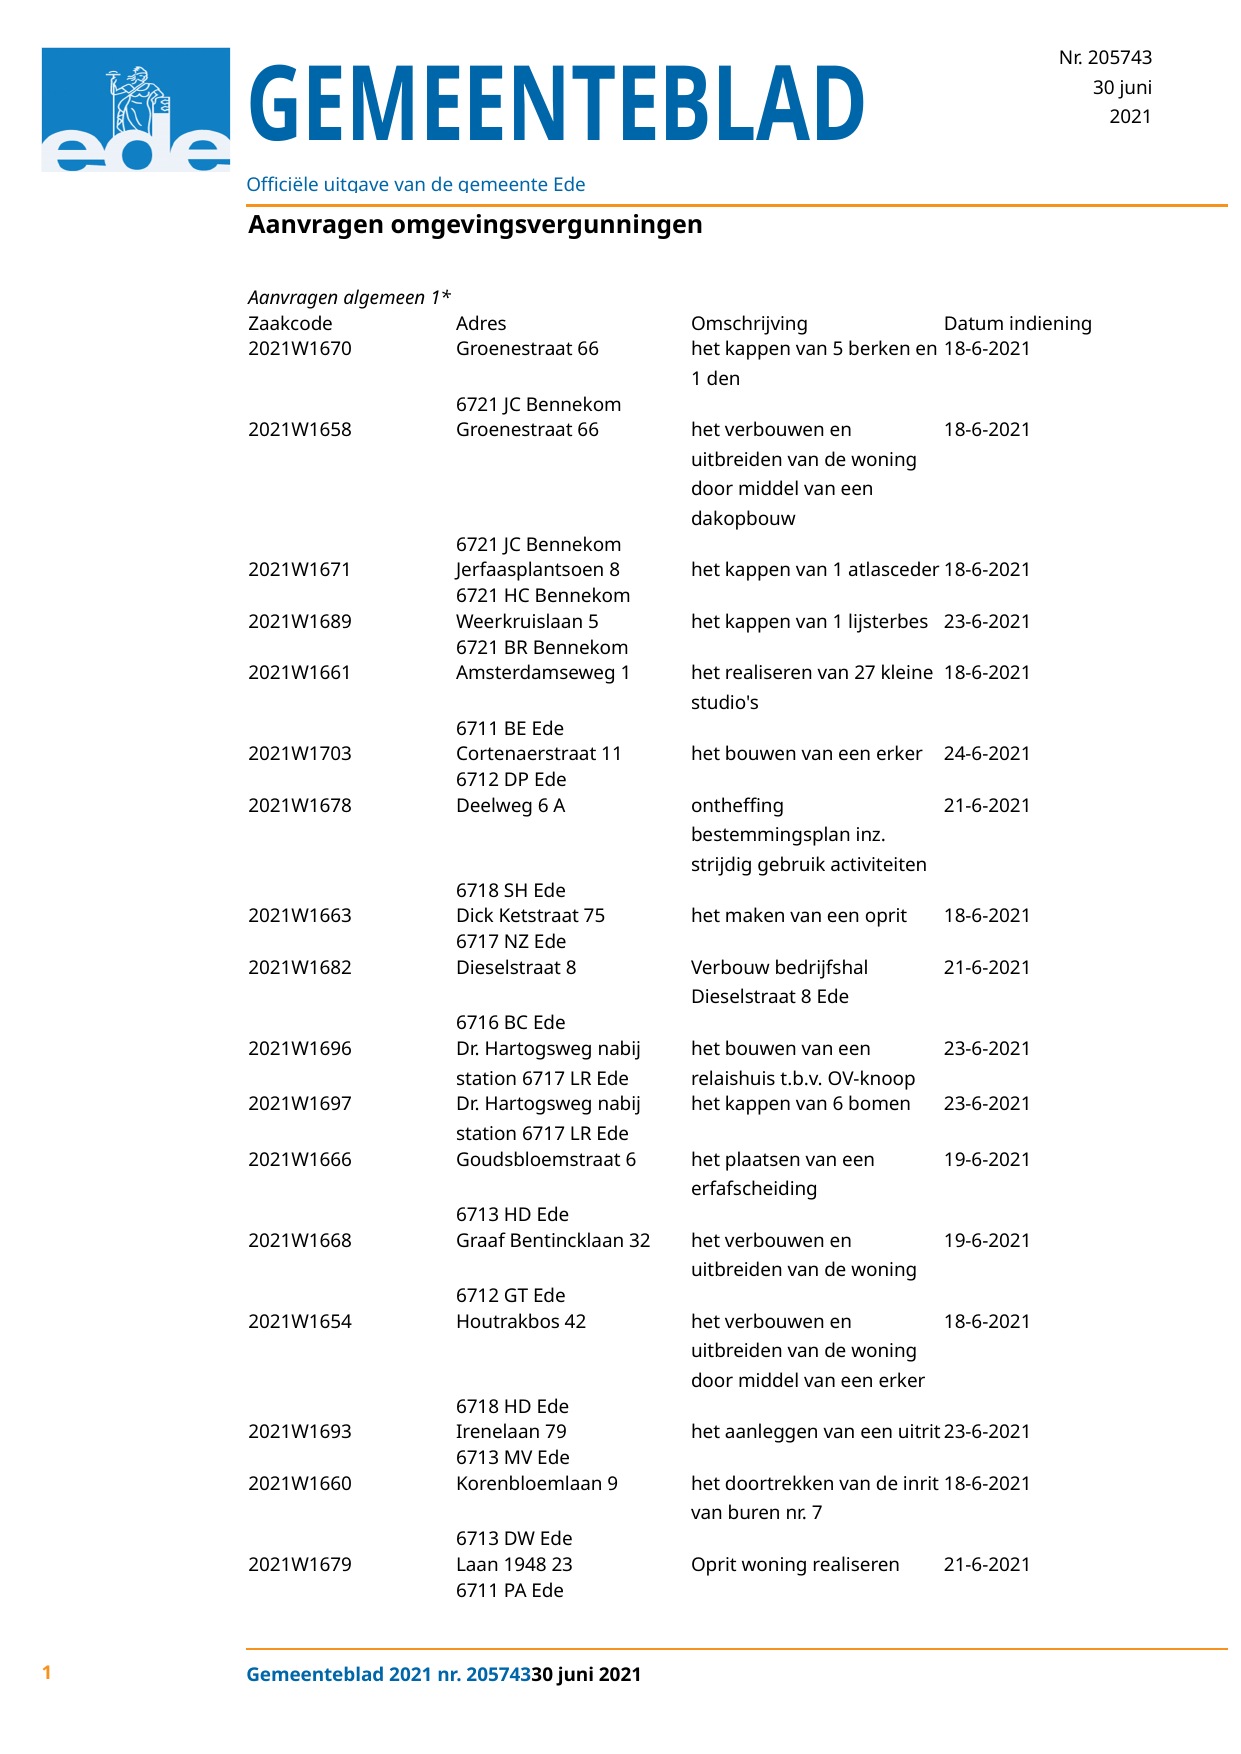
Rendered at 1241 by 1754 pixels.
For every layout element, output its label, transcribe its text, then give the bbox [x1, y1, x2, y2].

table_cell het realiseren van 27 kleine studio's [691, 660, 944, 715]
table_cell 18-6-2021 [944, 335, 1152, 391]
table_cell [944, 391, 1152, 416]
text Aanvragen omgevingsvergunningen [248, 207, 1152, 241]
table_cell [248, 1201, 456, 1227]
table_cell het kappen van 1 atlasceder [691, 557, 944, 582]
table_cell 2021W1670 [248, 335, 456, 391]
table_cell Dick Ketstraat 75 [456, 903, 691, 928]
table_cell 6718 SH Ede [456, 877, 691, 903]
table_cell [248, 929, 456, 954]
table_cell het plaatsen van een erfafscheiding [691, 1146, 944, 1201]
table_cell Irenelaan 79 [456, 1419, 691, 1444]
table_cell 18-6-2021 [944, 660, 1152, 715]
table_cell 2021W1689 [248, 608, 456, 634]
table_cell Goudsbloemstraat 6 [456, 1146, 691, 1201]
table_cell [691, 1525, 944, 1551]
table_cell Dr. Hartogsweg nabij station 6717 LR Ede [456, 1091, 691, 1146]
table_cell [944, 1393, 1152, 1418]
table_cell Verbouw bedrijfshal Dieselstraat 8 Ede [691, 954, 944, 1009]
table_cell het bouwen van een relaishuis t.b.v. OV-knoop [691, 1035, 944, 1091]
table_cell 2021W1678 [248, 792, 456, 877]
table_cell 18-6-2021 [944, 557, 1152, 582]
table_cell 23-6-2021 [944, 1091, 1152, 1146]
table_cell Cortenaerstraat 11 [456, 741, 691, 766]
table_cell 6721 BR Bennekom [456, 634, 691, 659]
table_cell 19-6-2021 [944, 1146, 1152, 1201]
table_cell [248, 1282, 456, 1308]
table_cell 6718 HD Ede [456, 1393, 691, 1418]
table_header Adres [456, 310, 691, 335]
table_cell [691, 929, 944, 954]
table_cell het maken van een oprit [691, 903, 944, 928]
table_cell [691, 1393, 944, 1418]
table_cell [248, 1393, 456, 1418]
table_cell ontheffing bestemmingsplan inz. strijdig gebruik activiteiten [691, 792, 944, 877]
table_cell 2021W1660 [248, 1470, 456, 1525]
table_cell Oprit woning realiseren [691, 1551, 944, 1577]
table_cell Dr. Hartogsweg nabij station 6717 LR Ede [456, 1035, 691, 1091]
table_cell 18-6-2021 [944, 903, 1152, 928]
table_cell [248, 877, 456, 903]
table_cell Houtrakbos 42 [456, 1308, 691, 1393]
table_cell [248, 1525, 456, 1551]
table_cell 6721 JC Bennekom [456, 531, 691, 557]
table_cell 6713 HD Ede [456, 1201, 691, 1227]
table_cell het kappen van 5 berken en 1 den [691, 335, 944, 391]
table_cell het bouwen van een erker [691, 741, 944, 766]
table_cell 2021W1682 [248, 954, 456, 1009]
table_cell 2021W1697 [248, 1091, 456, 1146]
table_cell Deelweg 6 A [456, 792, 691, 877]
table_cell 6713 DW Ede [456, 1525, 691, 1551]
table_header Zaakcode [248, 310, 456, 335]
table_cell Groenestraat 66 [456, 416, 691, 531]
table_cell 2021W1671 [248, 557, 456, 582]
table_cell [248, 766, 456, 792]
table_cell 18-6-2021 [944, 416, 1152, 531]
table_cell 2021W1679 [248, 1551, 456, 1577]
table_cell 23-6-2021 [944, 608, 1152, 634]
table_cell [248, 583, 456, 608]
table_cell 21-6-2021 [944, 1551, 1152, 1577]
table_cell 6711 BE Ede [456, 715, 691, 741]
table_cell 6716 BC Ede [456, 1010, 691, 1035]
table_cell [691, 531, 944, 557]
table_cell [248, 1577, 456, 1602]
table_cell [691, 1577, 944, 1602]
table_cell Weerkruislaan 5 [456, 608, 691, 634]
table_cell 18-6-2021 [944, 1308, 1152, 1393]
table_cell [691, 1282, 944, 1308]
table_cell 2021W1661 [248, 660, 456, 715]
table_cell het verbouwen en uitbreiden van de woning [691, 1227, 944, 1282]
table_cell [691, 1444, 944, 1470]
table_cell 6711 PA Ede [456, 1577, 691, 1602]
table_cell het doortrekken van de inrit van buren nr. 7 [691, 1470, 944, 1525]
table_cell 2021W1666 [248, 1146, 456, 1201]
table_cell 21-6-2021 [944, 792, 1152, 877]
table_cell [944, 1201, 1152, 1227]
table_cell [691, 766, 944, 792]
table_cell [944, 766, 1152, 792]
table_cell [944, 1577, 1152, 1602]
table_header Datum indiening [944, 310, 1152, 335]
table_cell [691, 583, 944, 608]
table_cell [944, 715, 1152, 741]
table_cell 2021W1663 [248, 903, 456, 928]
table_cell 23-6-2021 [944, 1419, 1152, 1444]
table_cell 2021W1703 [248, 741, 456, 766]
table_cell [691, 634, 944, 659]
table_cell Groenestraat 66 [456, 335, 691, 391]
table_cell [248, 391, 456, 416]
table_cell 6712 GT Ede [456, 1282, 691, 1308]
table_cell [944, 1525, 1152, 1551]
table_cell 2021W1668 [248, 1227, 456, 1282]
table_cell 6713 MV Ede [456, 1444, 691, 1470]
table_cell 2021W1693 [248, 1419, 456, 1444]
table_cell Amsterdamseweg 1 [456, 660, 691, 715]
table_cell [944, 583, 1152, 608]
table_cell het verbouwen en uitbreiden van de woning door middel van een erker [691, 1308, 944, 1393]
table_cell [944, 531, 1152, 557]
table_cell 2021W1696 [248, 1035, 456, 1091]
table_cell [944, 634, 1152, 659]
table_cell 2021W1654 [248, 1308, 456, 1393]
table_cell 2021W1658 [248, 416, 456, 531]
text Aanvragen algemeen 1* [248, 284, 1152, 309]
table_cell [248, 1010, 456, 1035]
table_cell [248, 715, 456, 741]
table_cell het kappen van 6 bomen [691, 1091, 944, 1146]
table_cell 23-6-2021 [944, 1035, 1152, 1091]
table_cell Graaf Bentincklaan 32 [456, 1227, 691, 1282]
table_cell [944, 877, 1152, 903]
table_cell het verbouwen en uitbreiden van de woning door middel van een dakopbouw [691, 416, 944, 531]
table_cell [944, 1282, 1152, 1308]
table_cell [248, 1444, 456, 1470]
table_cell 6721 HC Bennekom [456, 583, 691, 608]
table_cell Dieselstraat 8 [456, 954, 691, 1009]
table_cell [691, 877, 944, 903]
table_cell Laan 1948 23 [456, 1551, 691, 1577]
table_cell 19-6-2021 [944, 1227, 1152, 1282]
table_cell [248, 634, 456, 659]
table_cell [944, 1010, 1152, 1035]
table_cell het aanleggen van een uitrit [691, 1419, 944, 1444]
table_cell 6717 NZ Ede [456, 929, 691, 954]
table_cell 21-6-2021 [944, 954, 1152, 1009]
table_cell [691, 391, 944, 416]
table_cell 6712 DP Ede [456, 766, 691, 792]
table_cell 6721 JC Bennekom [456, 391, 691, 416]
table_cell [691, 1201, 944, 1227]
table_cell [248, 531, 456, 557]
table_header Omschrijving [691, 310, 944, 335]
table_cell [691, 715, 944, 741]
table_cell [944, 929, 1152, 954]
table_cell Jerfaasplantsoen 8 [456, 557, 691, 582]
table_cell [691, 1010, 944, 1035]
table_cell Korenbloemlaan 9 [456, 1470, 691, 1525]
table_cell 18-6-2021 [944, 1470, 1152, 1525]
table_cell [944, 1444, 1152, 1470]
table_cell het kappen van 1 lijsterbes [691, 608, 944, 634]
picture [41, 47, 231, 172]
table_cell 24-6-2021 [944, 741, 1152, 766]
